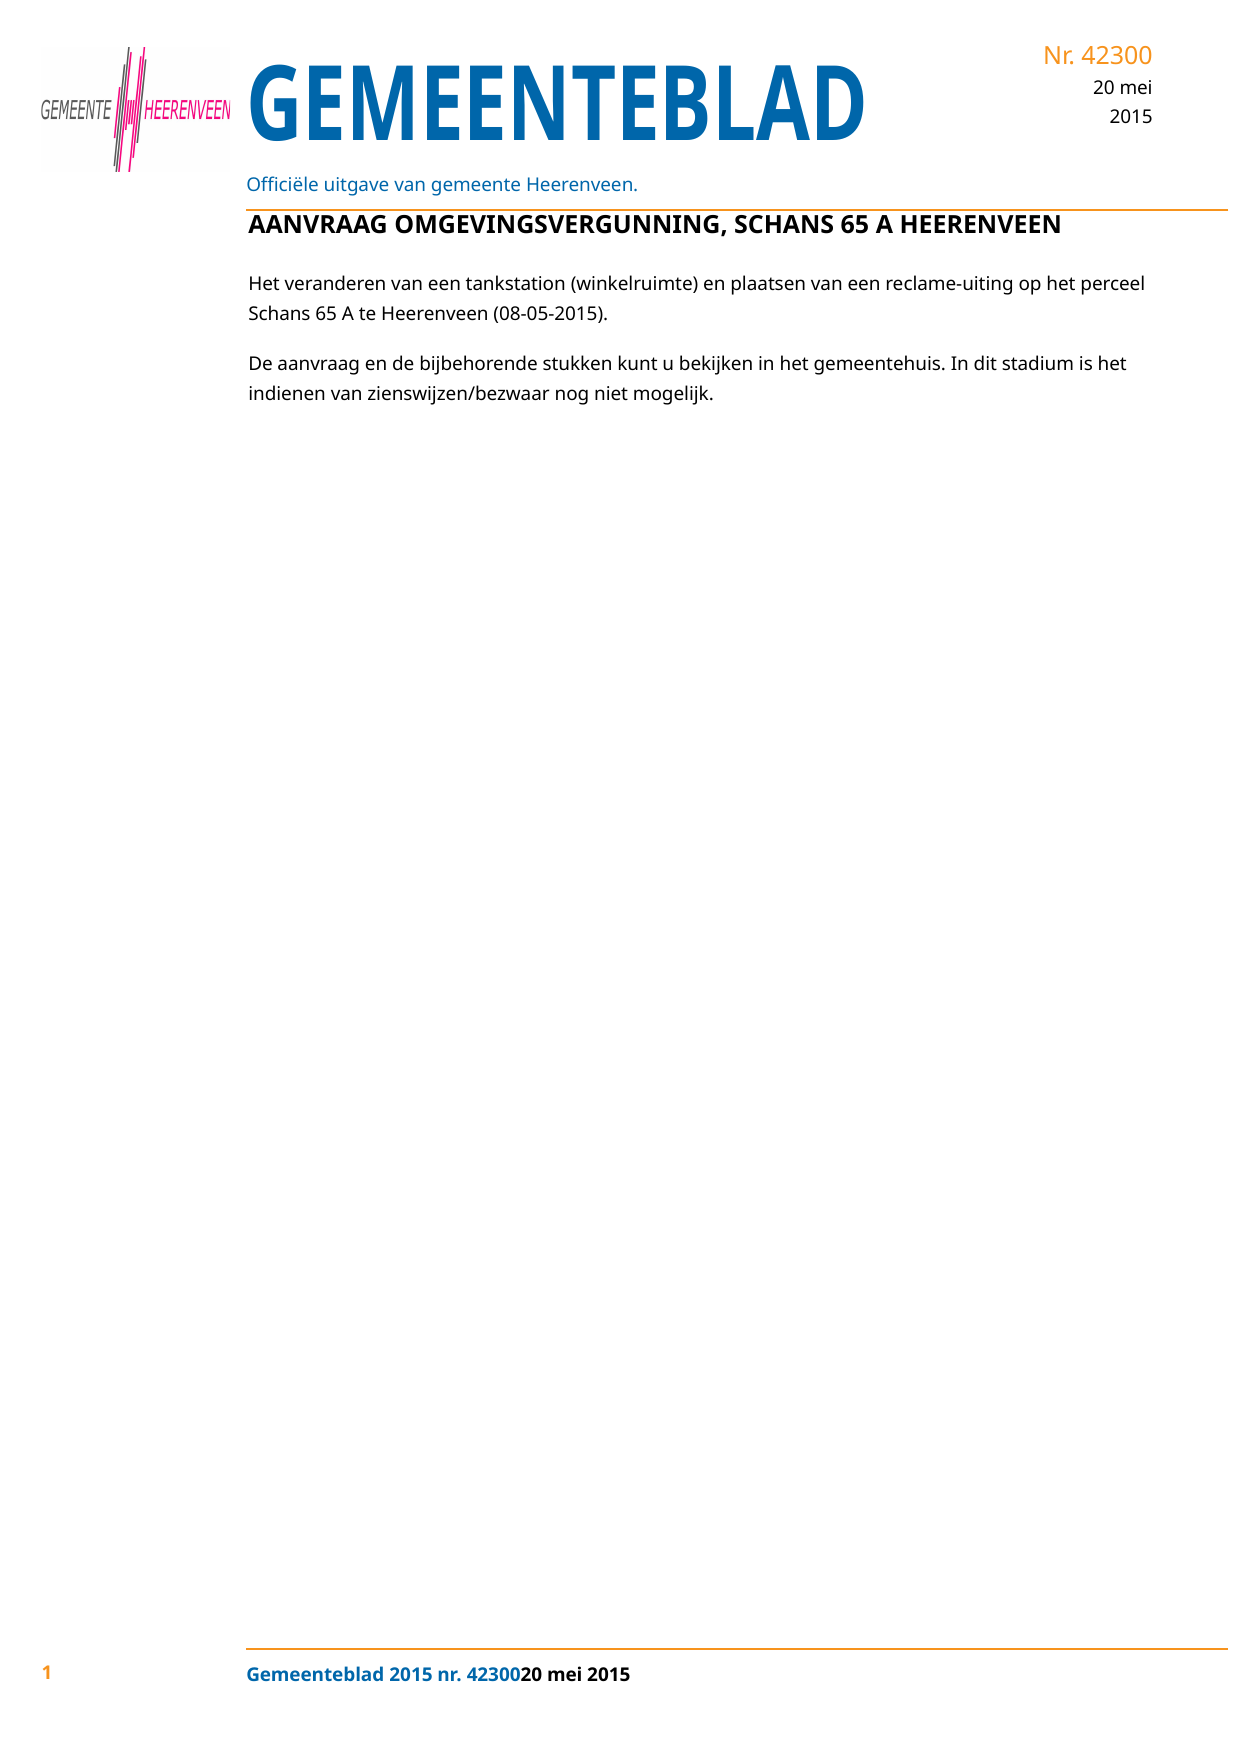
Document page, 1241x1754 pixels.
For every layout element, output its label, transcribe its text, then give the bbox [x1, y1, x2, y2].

text De aanvraag en de bijbehorende stukken kunt u bekijken in het gemeentehuis. In dit stadium is het indienen van zienswijzen/bezwaar nog niet mogelijk. [248, 350, 1152, 406]
text AANVRAAG OMGEVINGSVERGUNNING, SCHANS 65 A HEERENVEEN [248, 211, 1152, 241]
text Het veranderen van een tankstation (winkelruimte) en plaatsen van een reclame-uiting op het perceel Schans 65 A te Heerenveen (08-05-2015). [248, 270, 1152, 326]
picture [41, 47, 231, 172]
